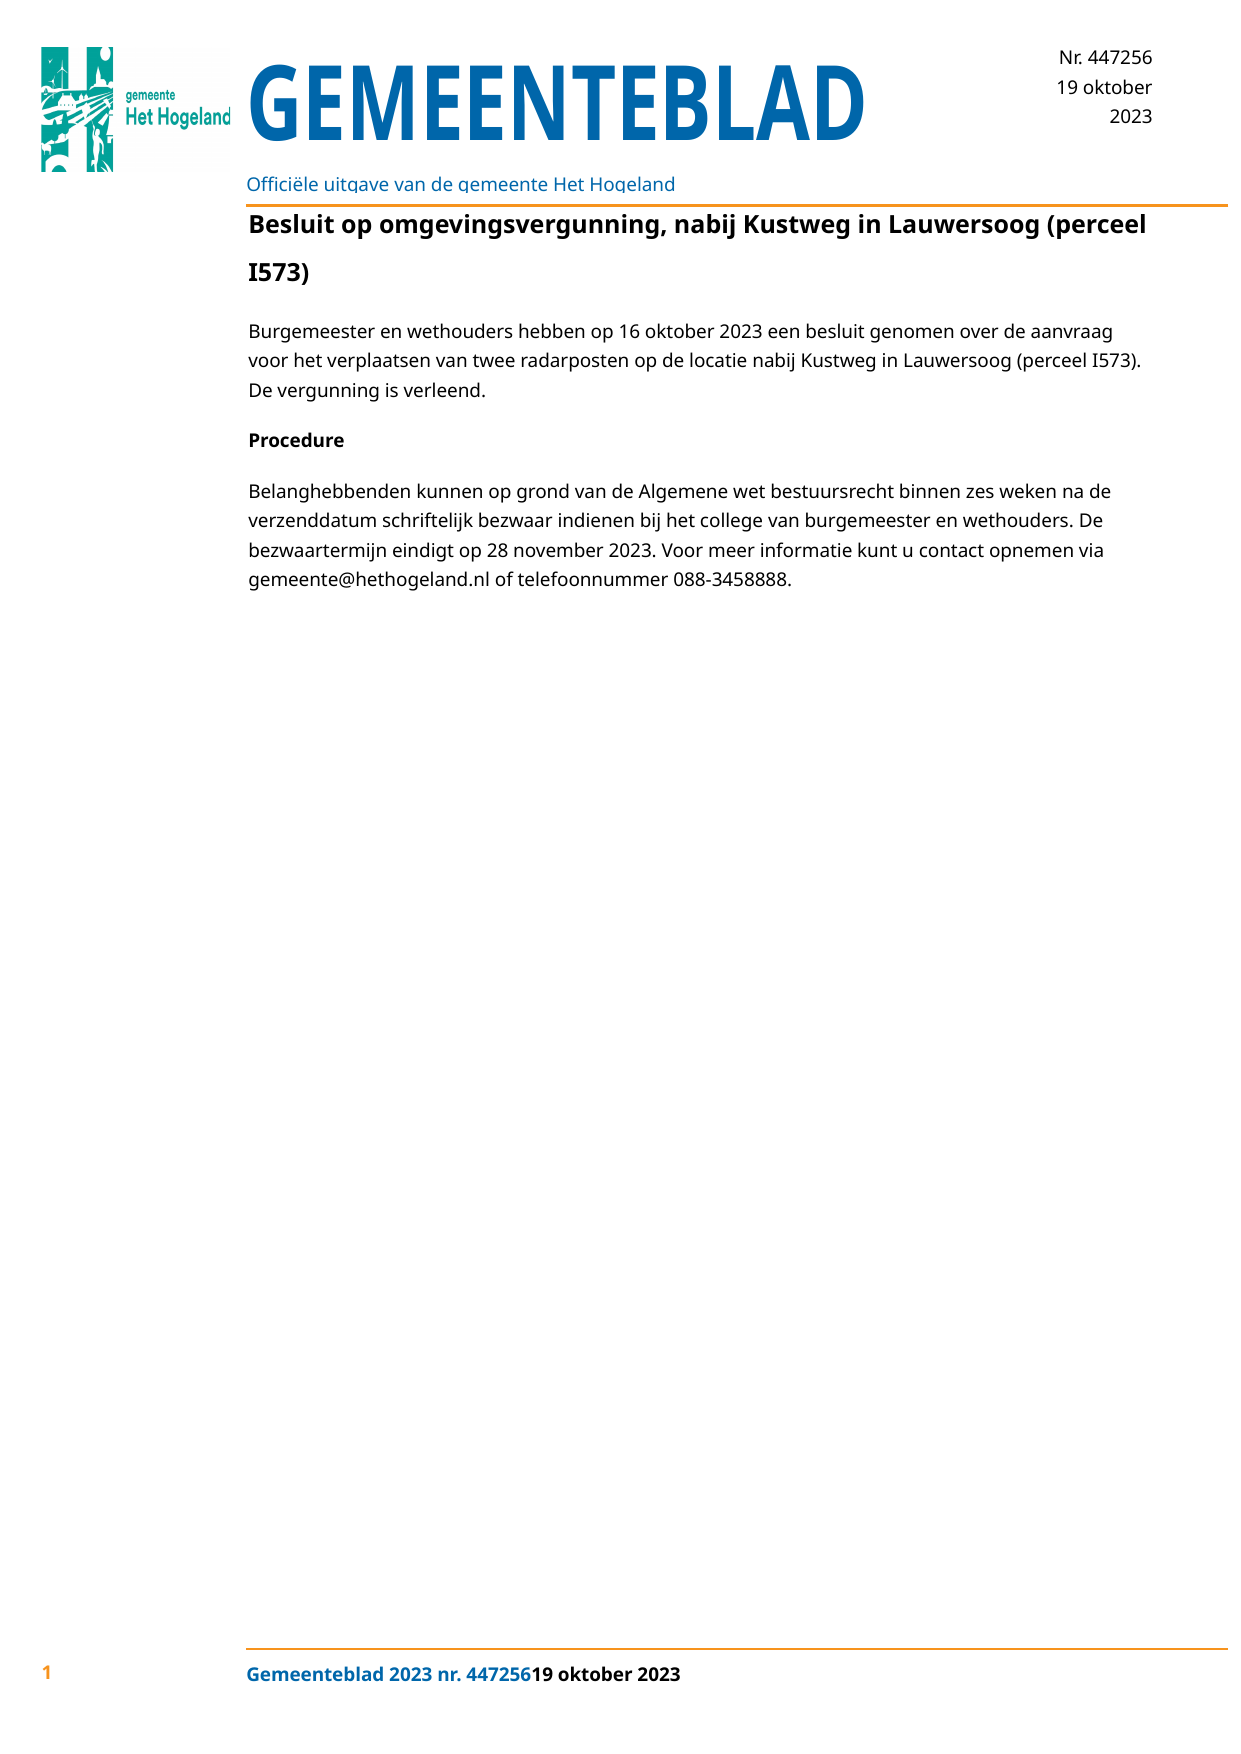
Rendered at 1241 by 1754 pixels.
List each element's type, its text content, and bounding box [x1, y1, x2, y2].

picture [41, 47, 231, 172]
text Procedure [248, 427, 1152, 453]
text Burgemeester en wethouders hebben op 16 oktober 2023 een besluit genomen over de aanvraag voor het verplaatsen van twee radarposten op de locatie nabij Kustweg in Lauwersoog (perceel I573). De vergunning is verleend. [248, 318, 1152, 403]
text Belanghebbenden kunnen op grond van de Algemene wet bestuursrecht binnen zes weken na de verzenddatum schriftelijk bezwaar indienen bij het college van burgemeester en wethouders. De bezwaartermijn eindigt op 28 november 2023. Voor meer informatie kunt u contact opnemen via gemeente@hethogeland.nl of telefoonnummer 088-3458888. [248, 478, 1152, 592]
text Besluit op omgevingsvergunning, nabij Kustweg in Lauwersoog (perceel I573) [248, 207, 1152, 288]
